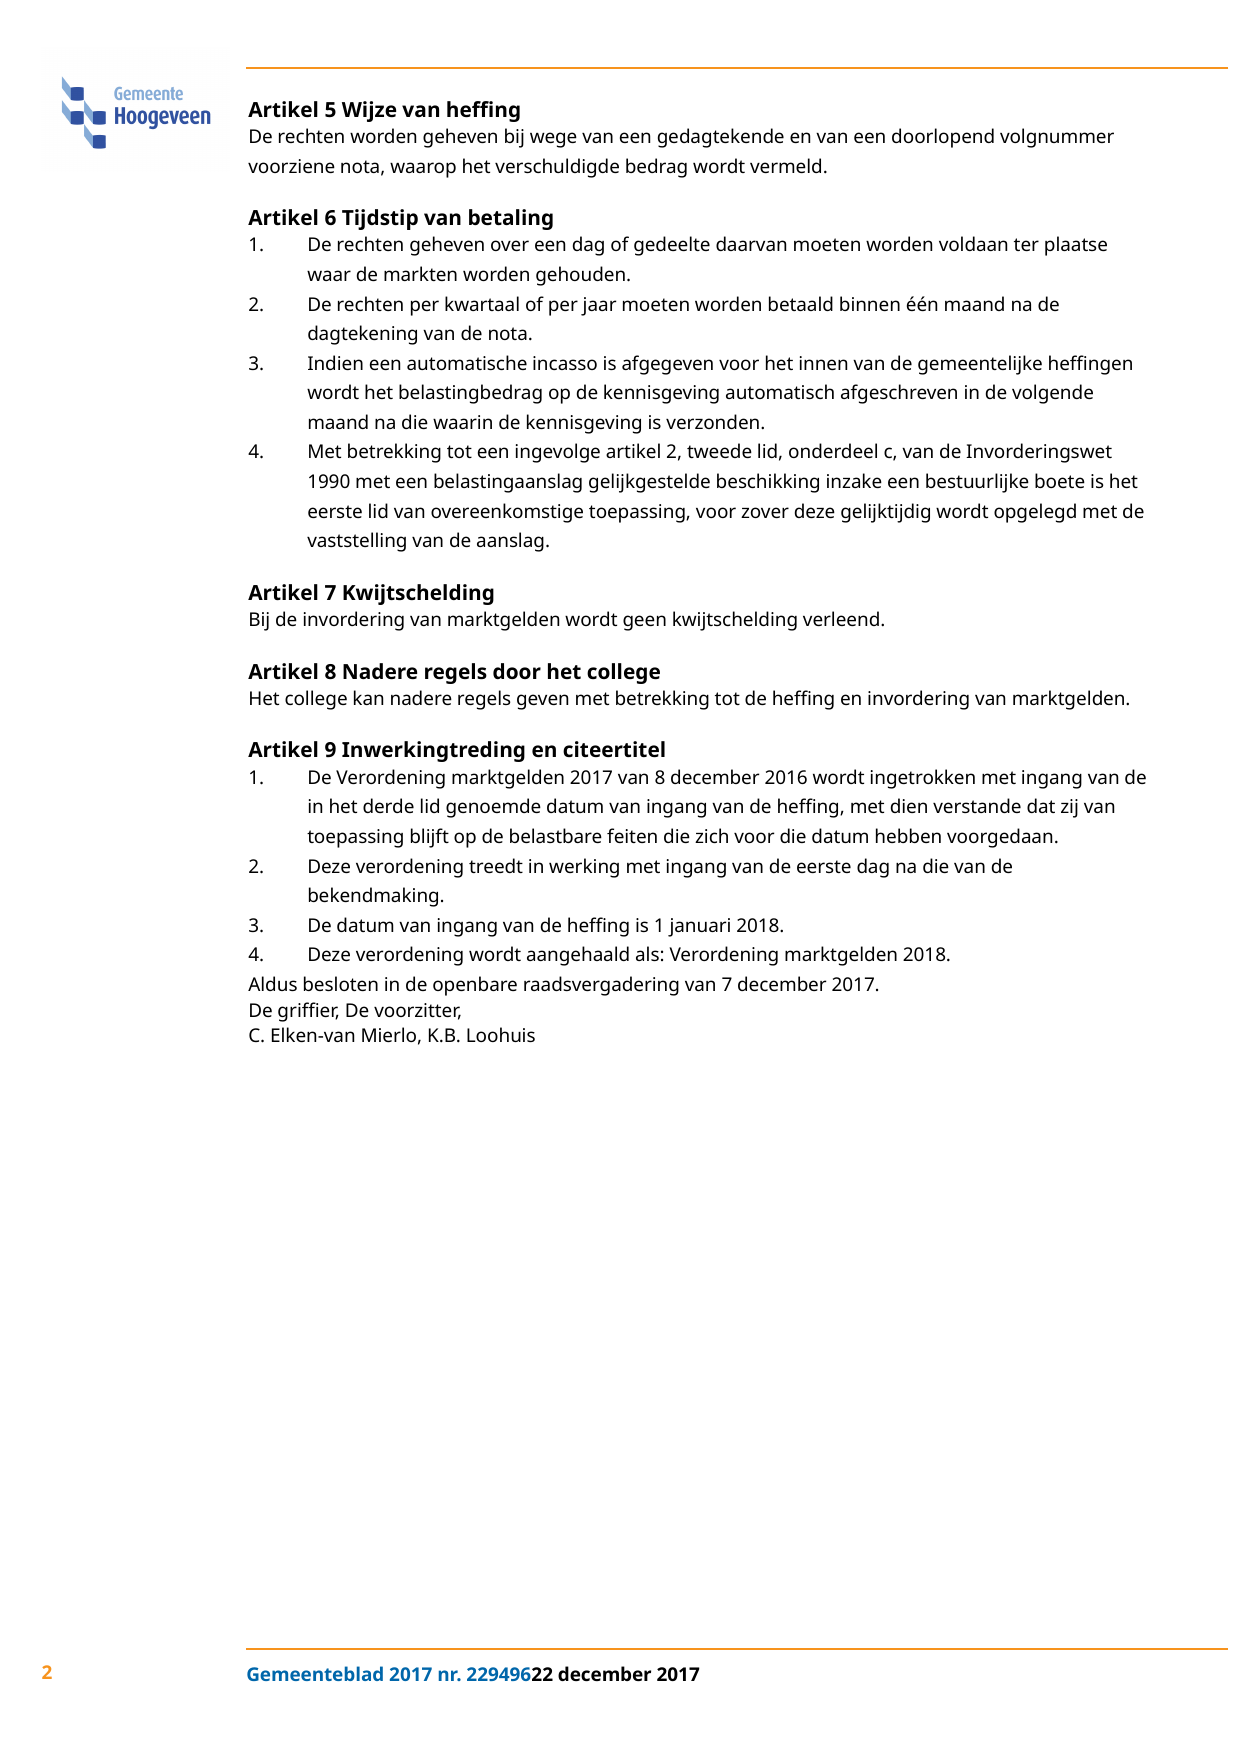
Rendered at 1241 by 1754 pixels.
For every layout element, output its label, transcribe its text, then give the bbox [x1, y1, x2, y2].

text De griffier, De voorzitter, [248, 997, 1152, 1023]
list De datum van ingang van de heffing is 1 januari 2018. [248, 912, 1152, 938]
text Artikel 8 Nadere regels door het college [248, 657, 1152, 685]
list De rechten geheven over een dag of gedeelte daarvan moeten worden voldaan ter plaatse waar de markten worden gehouden. [248, 232, 1152, 287]
text C. Elken-van Mierlo, K.B. Loohuis [248, 1023, 1152, 1048]
text Artikel 6 Tijdstip van betaling [248, 203, 1152, 232]
text Het college kan nadere regels geven met betrekking tot de heffing en invordering van marktgelden. [248, 685, 1152, 711]
list Met betrekking tot een ingevolge artikel 2, tweede lid, onderdeel c, van de Invorderingswet 1990 met een belastingaanslag gelijkgestelde beschikking inzake een bestuurlijke boete is het eerste lid van overeenkomstige toepassing, voor zover deze gelijktijdig wordt opgelegd met de vaststelling van de aanslag. [248, 439, 1152, 553]
text De rechten worden geheven bij wege van een gedagtekende en van een doorlopend volgnummer voorziene nota, waarop het verschuldigde bedrag wordt vermeld. [248, 123, 1152, 178]
list De Verordening marktgelden 2017 van 8 december 2016 wordt ingetrokken met ingang van de in het derde lid genoemde datum van ingang van de heffing, met dien verstande dat zij van toepassing blijft op de belastbare feiten die zich voor die datum hebben voorgedaan. [248, 764, 1152, 849]
text Aldus besloten in de openbare raadsvergadering van 7 december 2017. [248, 971, 1152, 997]
picture [41, 47, 231, 172]
text Artikel 7 Kwijtschelding [248, 578, 1152, 606]
text Bij de invordering van marktgelden wordt geen kwijtschelding verleend. [248, 606, 1152, 632]
list De rechten per kwartaal of per jaar moeten worden betaald binnen één maand na de dagtekening van de nota. [248, 291, 1152, 346]
list Deze verordening wordt aangehaald als: Verordening marktgelden 2018. [248, 942, 1152, 967]
list Indien een automatische incasso is afgegeven voor het innen van de gemeentelijke heffingen wordt het belastingbedrag op de kennisgeving automatisch afgeschreven in de volgende maand na die waarin de kennisgeving is verzonden. [248, 350, 1152, 435]
list Deze verordening treedt in werking met ingang van de eerste dag na die van de bekendmaking. [248, 853, 1152, 908]
text Artikel 5 Wijze van heffing [248, 95, 1152, 123]
text Artikel 9 Inwerkingtreding en citeertitel [248, 736, 1152, 764]
